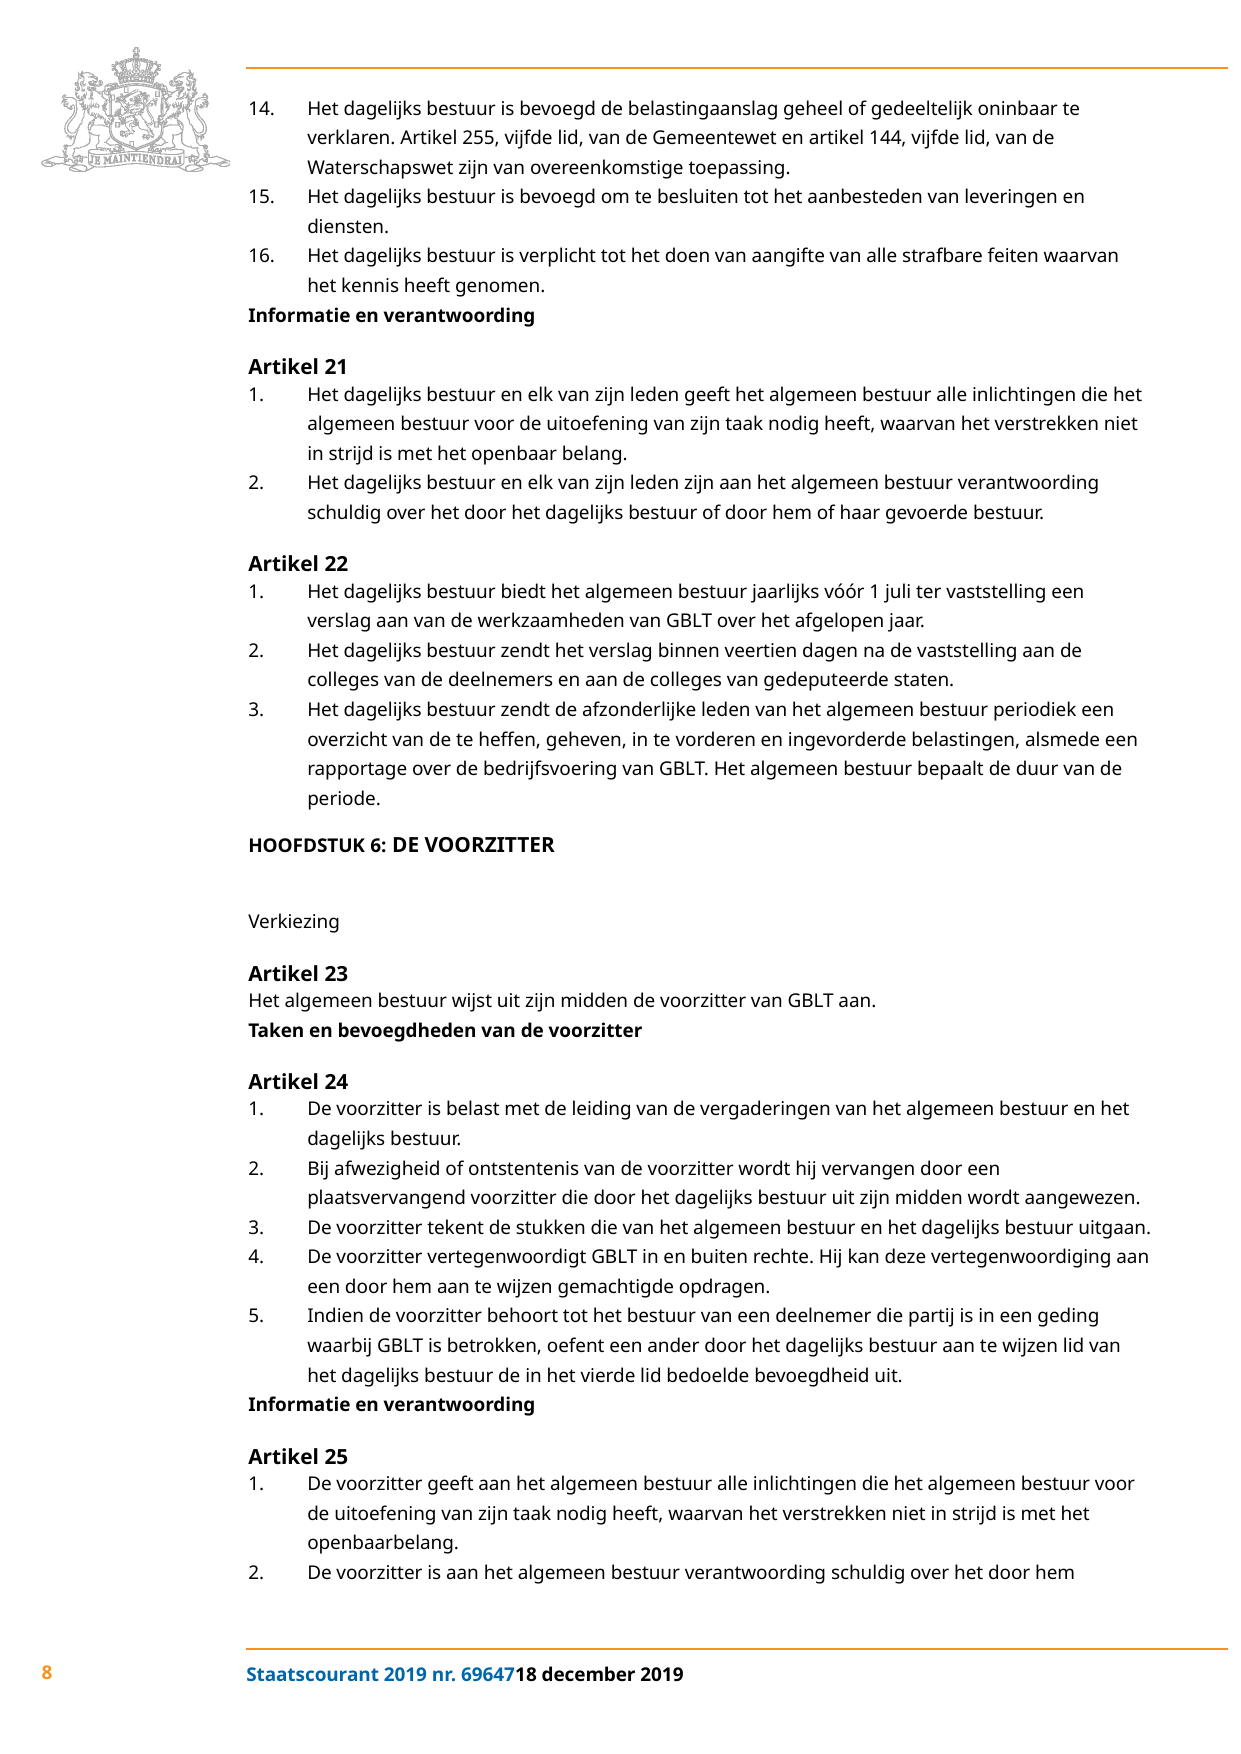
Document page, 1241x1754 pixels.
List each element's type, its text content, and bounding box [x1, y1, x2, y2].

text Artikel 21 [248, 352, 1152, 381]
text HOOFDSTUK 6: DE VOORZITTER [248, 831, 1152, 859]
list Het dagelijks bestuur biedt het algemeen bestuur jaarlijks vóór 1 juli ter vaststelling een verslag aan van de werkzaamheden van GBLT over het afgelopen jaar. [248, 578, 1152, 633]
list Het dagelijks bestuur en elk van zijn leden geeft het algemeen bestuur alle inlichtingen die het algemeen bestuur voor de uitoefening van zijn taak nodig heeft, waarvan het verstrekken niet in strijd is met het openbaar belang. [248, 381, 1152, 466]
list Het dagelijks bestuur is bevoegd om te besluiten tot het aanbesteden van leveringen en diensten. [248, 183, 1152, 239]
list Het dagelijks bestuur zendt de afzonderlijke leden van het algemeen bestuur periodiek een overzicht van de te heffen, geheven, in te vorderen en ingevorderde belastingen, alsmede een rapportage over de bedrijfsvoering van GBLT. Het algemeen bestuur bepaalt de duur van de periode. [248, 696, 1152, 811]
text Artikel 23 [248, 959, 1152, 987]
list Het dagelijks bestuur is bevoegd de belastingaanslag geheel of gedeeltelijk oninbaar te verklaren. Artikel 255, vijfde lid, van de Gemeentewet en artikel 144, vijfde lid, van de Waterschapswet zijn van overeenkomstige toepassing. [248, 95, 1152, 180]
text Verkiezing [248, 908, 1152, 934]
list De voorzitter geeft aan het algemeen bestuur alle inlichtingen die het algemeen bestuur voor de uitoefening van zijn taak nodig heeft, waarvan het verstrekken niet in strijd is met het openbaarbelang. [248, 1470, 1152, 1555]
list Indien de voorzitter behoort tot het bestuur van een deelnemer die partij is in een geding waarbij GBLT is betrokken, oefent een ander door het dagelijks bestuur aan te wijzen lid van het dagelijks bestuur de in het vierde lid bedoelde bevoegdheid uit. [248, 1303, 1152, 1388]
list Het dagelijks bestuur is verplicht tot het doen van aangifte van alle strafbare feiten waarvan het kennis heeft genomen. [248, 243, 1152, 298]
list Bij afwezigheid of ontstentenis van de voorzitter wordt hij vervangen door een plaatsvervangend voorzitter die door het dagelijks bestuur uit zijn midden wordt aangewezen. [248, 1155, 1152, 1210]
list Het dagelijks bestuur en elk van zijn leden zijn aan het algemeen bestuur verantwoording schuldig over het door het dagelijks bestuur of door hem of haar gevoerde bestuur. [248, 469, 1152, 525]
list De voorzitter is belast met de leiding van de vergaderingen van het algemeen bestuur en het dagelijks bestuur. [248, 1096, 1152, 1151]
text Artikel 25 [248, 1442, 1152, 1470]
picture [41, 47, 231, 172]
list De voorzitter tekent de stukken die van het algemeen bestuur en het dagelijks bestuur uitgaan. [248, 1214, 1152, 1240]
list De voorzitter vertegenwoordigt GBLT in en buiten rechte. Hij kan deze vertegenwoordiging aan een door hem aan te wijzen gemachtigde opdragen. [248, 1243, 1152, 1299]
text Artikel 22 [248, 549, 1152, 578]
text Taken en bevoegdheden van de voorzitter [248, 1017, 1152, 1042]
text Het algemeen bestuur wijst uit zijn midden de voorzitter van GBLT aan. [248, 987, 1152, 1013]
text Informatie en verantwoording [248, 1391, 1152, 1417]
text Informatie en verantwoording [248, 302, 1152, 328]
text Artikel 24 [248, 1067, 1152, 1096]
list De voorzitter is aan het algemeen bestuur verantwoording schuldig over het door hem [248, 1559, 1152, 1585]
list Het dagelijks bestuur zendt het verslag binnen veertien dagen na de vaststelling aan de colleges van de deelnemers en aan de colleges van gedeputeerde staten. [248, 637, 1152, 692]
